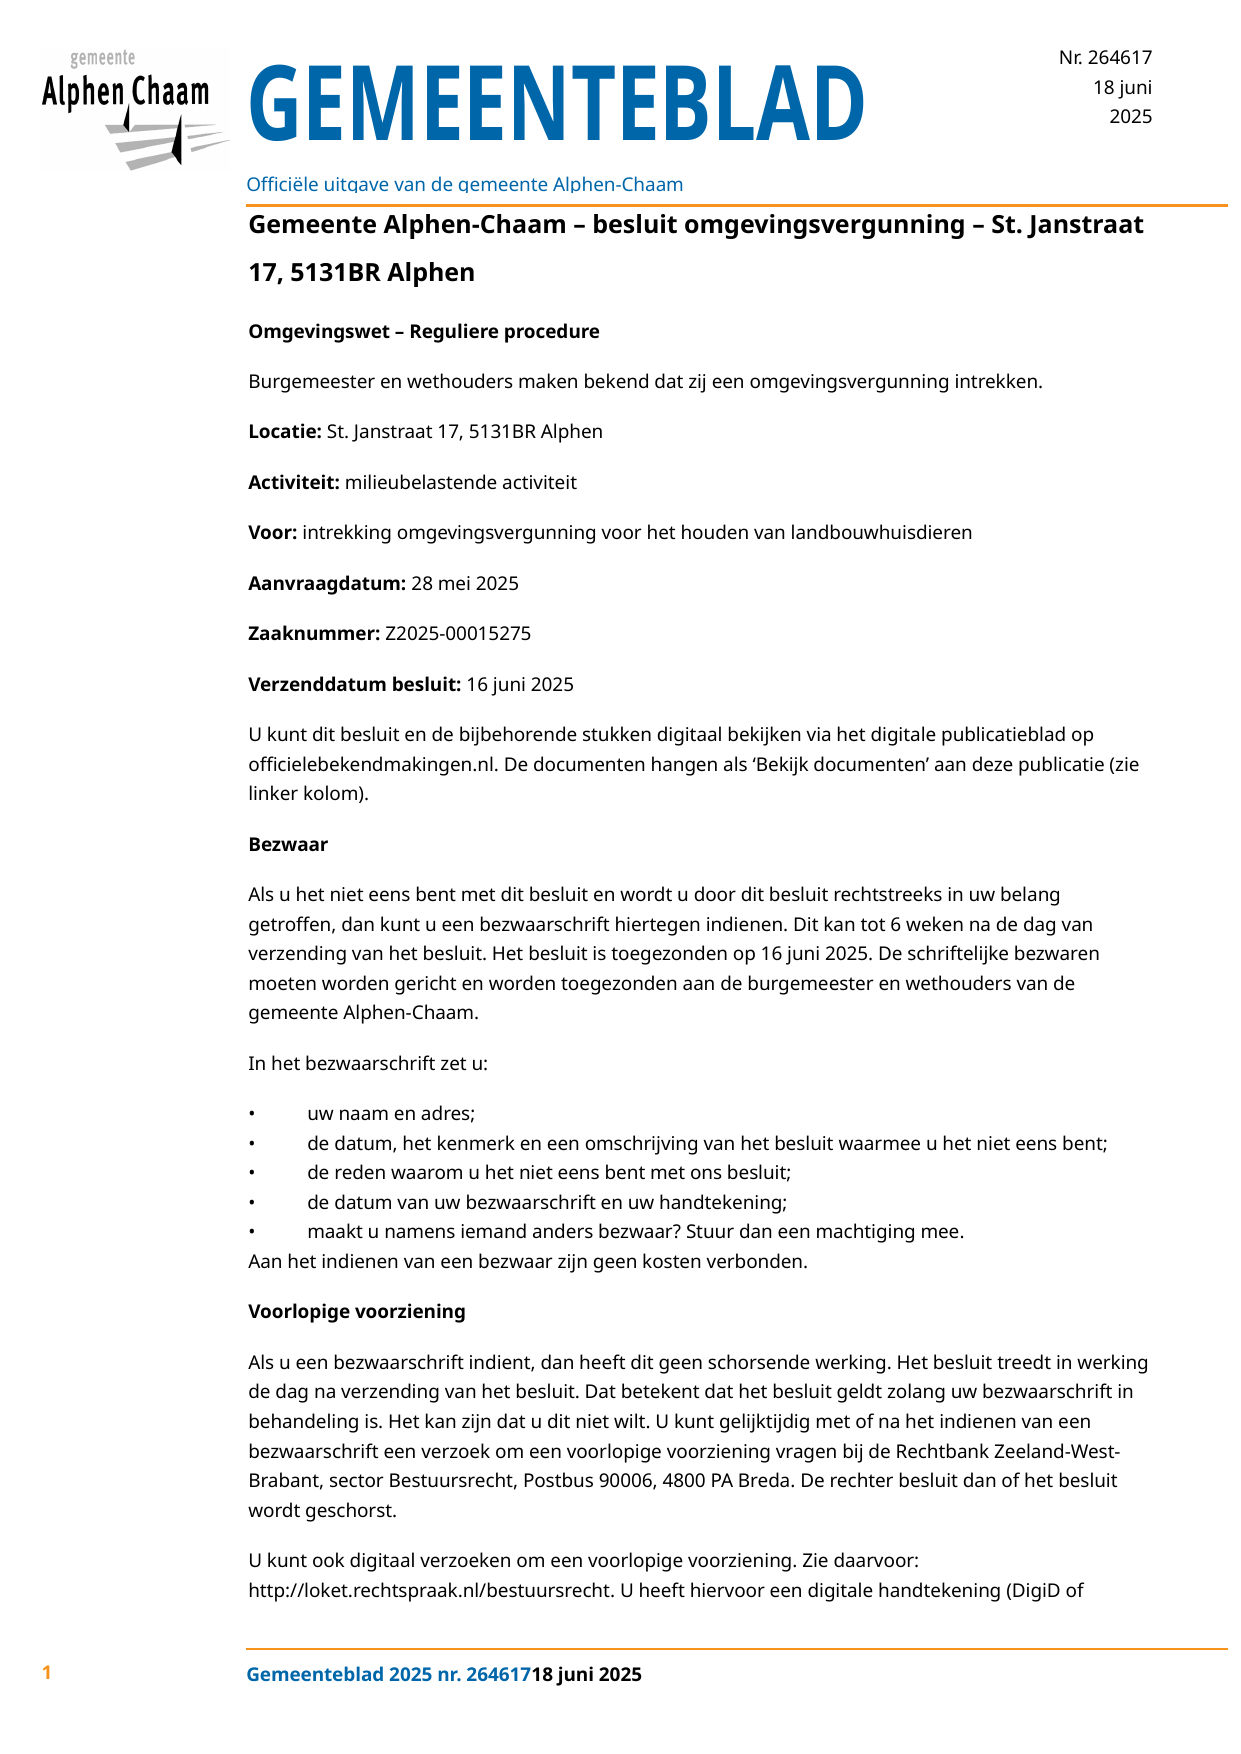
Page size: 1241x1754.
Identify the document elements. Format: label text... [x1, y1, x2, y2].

list maakt u namens iemand anders bezwaar? Stuur dan een machtiging mee. [248, 1219, 1152, 1244]
list de datum, het kenmerk en een omschrijving van het besluit waarmee u het niet eens bent; [248, 1130, 1152, 1156]
text Voor: intrekking omgevingsvergunning voor het houden van landbouwhuisdieren [248, 519, 1152, 545]
text Aan het indienen van een bezwaar zijn geen kosten verbonden. [248, 1248, 1152, 1274]
text Locatie: St. Janstraat 17, 5131BR Alphen [248, 419, 1152, 444]
text In het bezwaarschrift zet u: [248, 1050, 1152, 1076]
list uw naam en adres; [248, 1100, 1152, 1126]
list de datum van uw bezwaarschrift en uw handtekening; [248, 1189, 1152, 1215]
text Als u het niet eens bent met dit besluit en wordt u door dit besluit rechtstreeks in uw belang getroffen, dan kunt u een bezwaarschrift hiertegen indienen. Dit kan tot 6 weken na de dag van verzending van het besluit. Het besluit is toegezonden op 16 juni 2025. De schriftelijke bezwaren moeten worden gericht en worden toegezonden aan de burgemeester en wethouders van de gemeente Alphen-Chaam. [248, 881, 1152, 1025]
text Aanvraagdatum: 28 mei 2025 [248, 570, 1152, 596]
text Activiteit: milieubelastende activiteit [248, 469, 1152, 495]
text Burgemeester en wethouders maken bekend dat zij een omgevingsvergunning intrekken. [248, 368, 1152, 394]
picture [41, 47, 231, 172]
text Als u een bezwaarschrift indient, dan heeft dit geen schorsende werking. Het besluit treedt in werking de dag na verzending van het besluit. Dat betekent dat het besluit geldt zolang uw bezwaarschrift in behandeling is. Het kan zijn dat u dit niet wilt. U kunt gelijktijdig met of na het indienen van een bezwaarschrift een verzoek om een voorlopige voorziening vragen bij de Rechtbank Zeeland-West-Brabant, sector Bestuursrecht, Postbus 90006, 4800 PA Breda. De rechter besluit dan of het besluit wordt geschorst. [248, 1349, 1152, 1523]
text Gemeente Alphen-Chaam – besluit omgevingsvergunning – St. Janstraat 17, 5131BR Alphen [248, 207, 1152, 288]
text Zaaknummer: Z2025-00015275 [248, 620, 1152, 646]
text Bezwaar [248, 831, 1152, 857]
text U kunt ook digitaal verzoeken om een voorlopige voorziening. Zie daarvoor: http://loket.rechtspraak.nl/bestuursrecht. U heeft hiervoor een digitale handtekening (DigiD of [248, 1547, 1152, 1603]
text Verzenddatum besluit: 16 juni 2025 [248, 671, 1152, 697]
text U kunt dit besluit en de bijbehorende stukken digitaal bekijken via het digitale publicatieblad op officielebekendmakingen.nl. De documenten hangen als ‘Bekijk documenten’ aan deze publicatie (zie linker kolom). [248, 721, 1152, 806]
text Voorlopige voorziening [248, 1299, 1152, 1324]
list de reden waarom u het niet eens bent met ons besluit; [248, 1159, 1152, 1185]
text Omgevingswet – Reguliere procedure [248, 318, 1152, 344]
